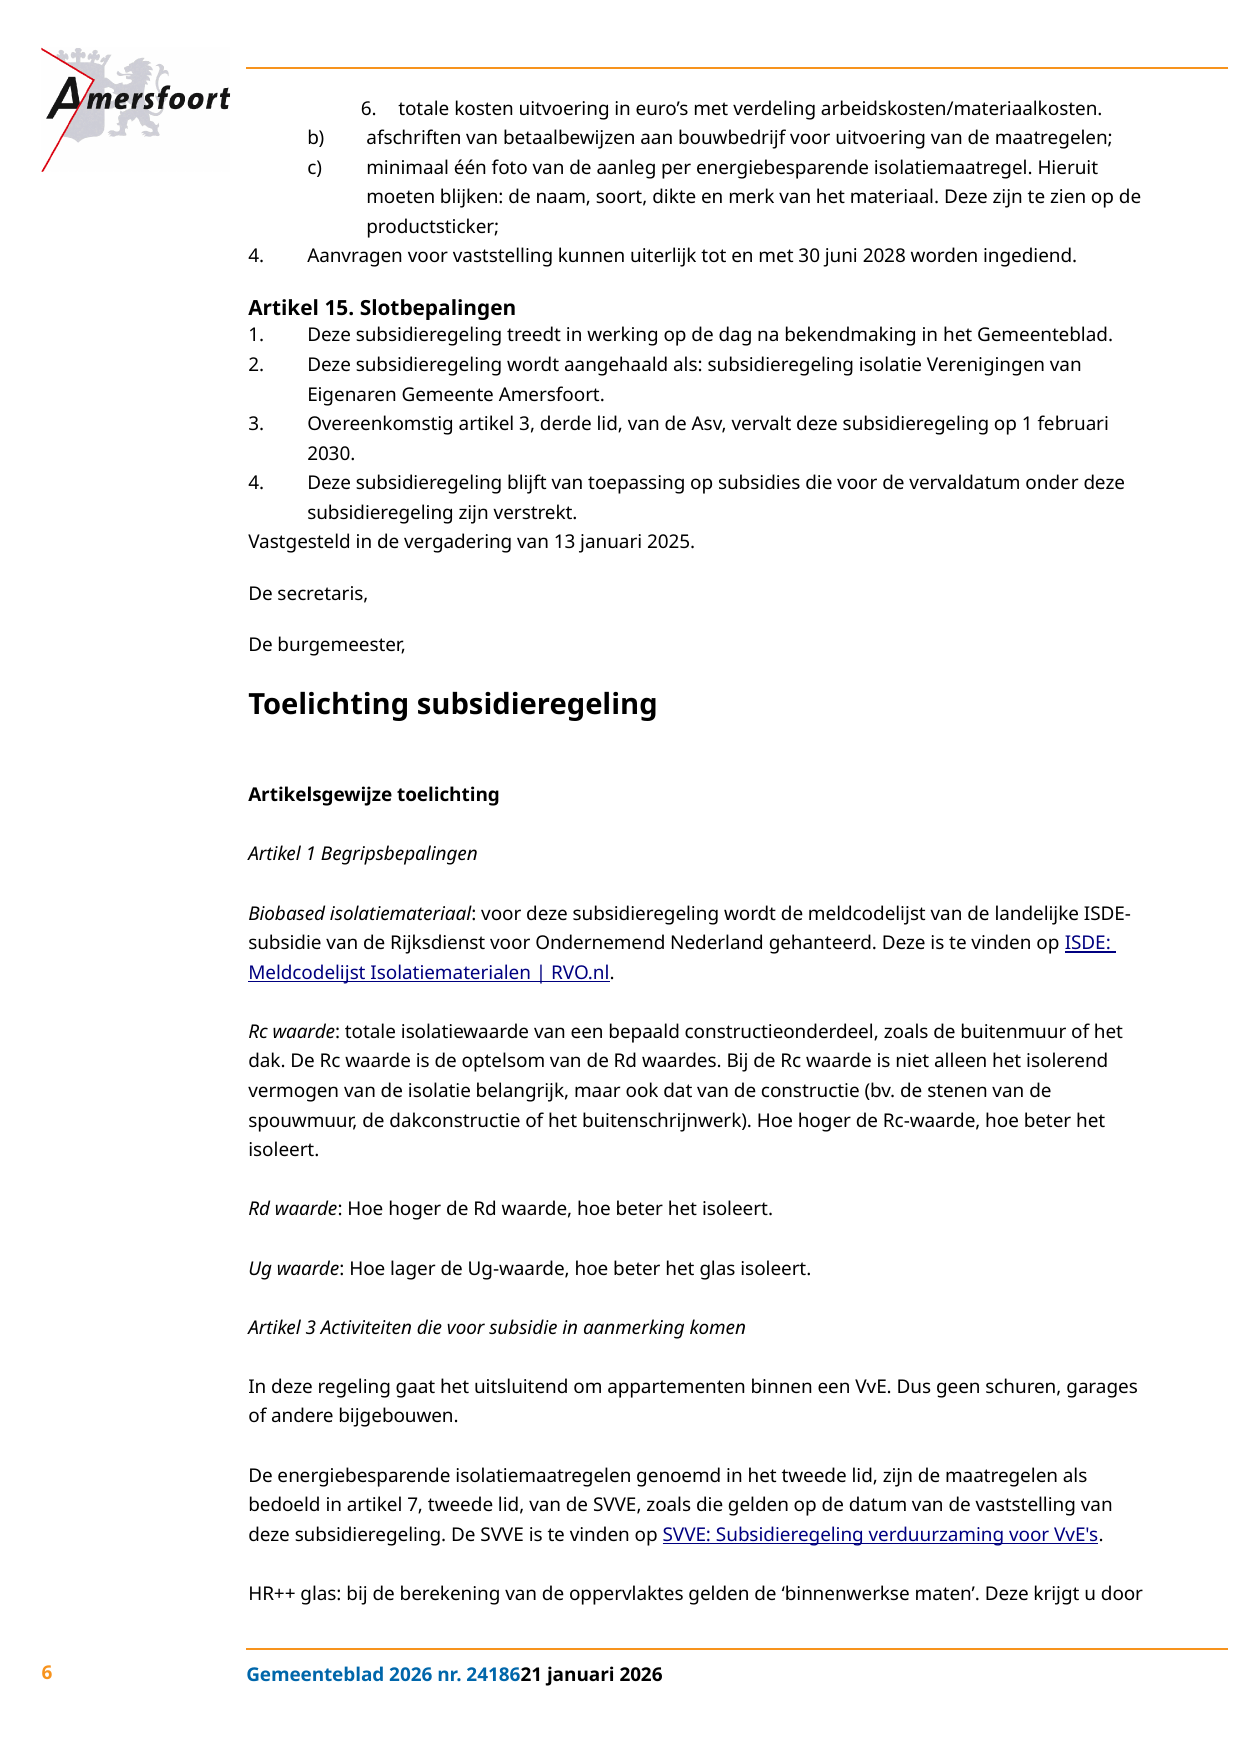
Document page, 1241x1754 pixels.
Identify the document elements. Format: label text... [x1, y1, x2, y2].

text Artikelsgewijze toelichting [248, 781, 1152, 807]
list Aanvragen voor vaststelling kunnen uiterlijk tot en met 30 juni 2028 worden ingediend. [248, 243, 1152, 268]
list Deze subsidieregeling treedt in werking op de dag na bekendmaking in het Gemeenteblad. [248, 322, 1152, 347]
list Deze subsidieregeling blijft van toepassing op subsidies die voor de vervaldatum onder deze subsidieregeling zijn verstrekt. [248, 469, 1152, 525]
text Rc waarde: totale isolatiewaarde van een bepaald constructieonderdeel, zoals de buitenmuur of het dak. De Rc waarde is de optelsom van de Rd waardes. Bij de Rc waarde is niet alleen het isolerend vermogen van de isolatie belangrijk, maar ook dat van de constructie (bv. de stenen van de spouwmuur, de dakconstructie of het buitenschrijnwerk). Hoe hoger de Rc-waarde, hoe beter het isoleert. [248, 1018, 1152, 1162]
text Vastgesteld in de vergadering van 13 januari 2025. [248, 529, 1152, 554]
list totale kosten uitvoering in euro’s met verdeling arbeidskosten/materiaalkosten. [361, 95, 1152, 121]
text Artikel 15. Slotbepalingen [248, 293, 1152, 322]
text In deze regeling gaat het uitsluitend om appartementen binnen een VvE. Dus geen schuren, garages of andere bijgebouwen. [248, 1373, 1152, 1428]
text De energiebesparende isolatiemaatregelen genoemd in het tweede lid, zijn de maatregelen als bedoeld in artikel 7, tweede lid, van de SVVE, zoals die gelden op de datum van de vaststelling van deze subsidieregeling. De SVVE is te vinden op SVVE: Subsidieregeling verduurzaming voor VvE's. [248, 1462, 1152, 1547]
text Rd waarde: Hoe hoger de Rd waarde, hoe beter het isoleert. [248, 1196, 1152, 1221]
text Artikel 1 Begripsbepalingen [248, 841, 1152, 866]
text De secretaris, [248, 580, 1152, 606]
list afschriften van betaalbewijzen aan bouwbedrijf voor uitvoering van de maatregelen; [307, 124, 1152, 150]
picture [41, 47, 231, 172]
list Deze subsidieregeling wordt aangehaald als: subsidieregeling isolatie Verenigingen van Eigenaren Gemeente Amersfoort. [248, 351, 1152, 406]
text Toelichting subsidieregeling [248, 683, 1152, 723]
list Overeenkomstig artikel 3, derde lid, van de Asv, vervalt deze subsidieregeling op 1 februari 2030. [248, 410, 1152, 466]
text Artikel 3 Activiteiten die voor subsidie in aanmerking komen [248, 1314, 1152, 1340]
text De burgemeester, [248, 632, 1152, 657]
text Ug waarde: Hoe lager de Ug-waarde, hoe beter het glas isoleert. [248, 1255, 1152, 1281]
text Biobased isolatiemateriaal: voor deze subsidieregeling wordt de meldcodelijst van de landelijke ISDE-subsidie van de Rijksdienst voor Ondernemend Nederland gehanteerd. Deze is te vinden op ISDE: Meldcodelijst Isolatiematerialen | RVO.nl. [248, 900, 1152, 985]
list minimaal één foto van de aanleg per energiebesparende isolatiemaatregel. Hieruit moeten blijken: de naam, soort, dikte en merk van het materiaal. Deze zijn te zien op de productsticker; [307, 154, 1152, 239]
text HR++ glas: bij de berekening van de oppervlaktes gelden de ‘binnenwerkse maten’. Deze krijgt u door [248, 1580, 1152, 1606]
